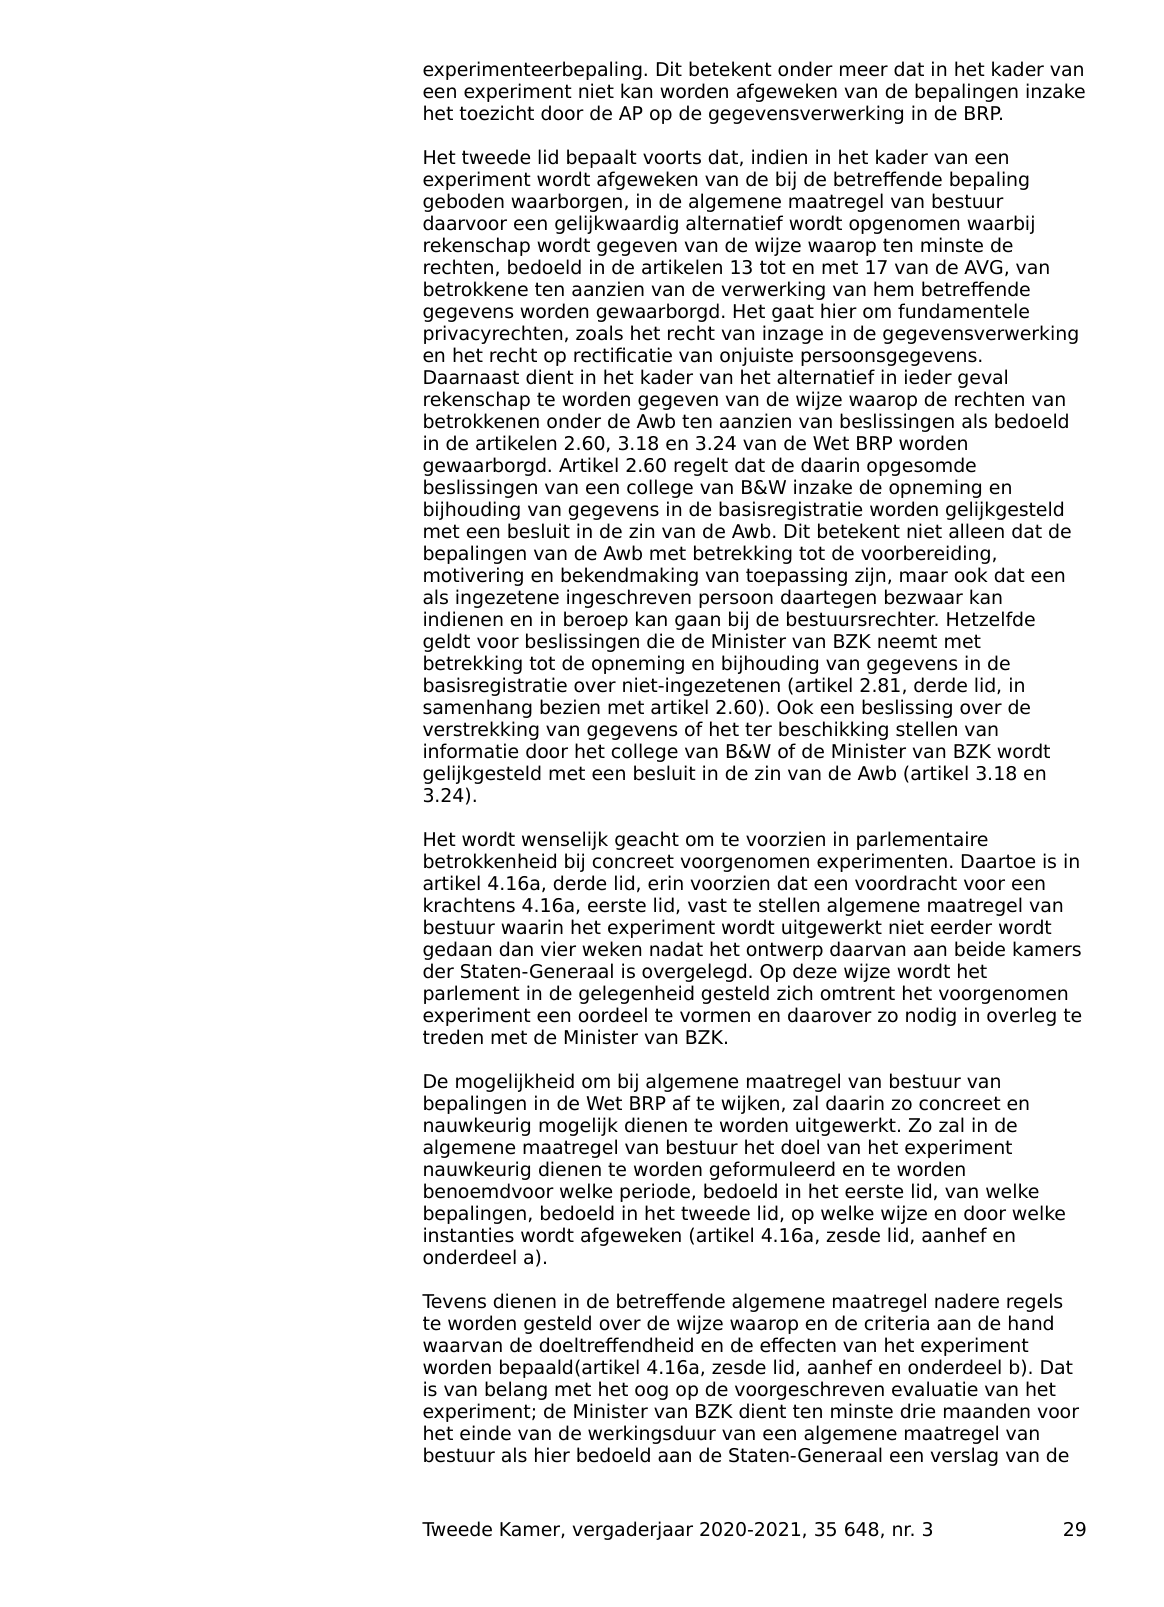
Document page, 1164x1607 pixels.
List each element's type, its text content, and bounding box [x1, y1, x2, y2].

text Het wordt wenselijk geacht om te voorzien in parlementaire betrokkenheid bij concreet voorgenomen experimenten. Daartoe is in artikel 4.16a, derde lid, erin voorzien dat een voordracht voor een krachtens 4.16a, eerste lid, vast te stellen algemene maatregel van bestuur waarin het experiment wordt uitgewerkt niet eerder wordt gedaan dan vier weken nadat het ontwerp daarvan aan beide kamers der Staten-Generaal is overgelegd. Op deze wijze wordt het parlement in de gelegenheid gesteld zich omtrent het voorgenomen experiment een oordeel te vormen en daarover zo nodig in overleg te treden met de Minister van BZK. [422, 829, 1087, 1048]
text De mogelijkheid om bij algemene maatregel van bestuur van bepalingen in de Wet BRP af te wijken, zal daarin zo concreet en nauwkeurig mogelijk dienen te worden uitgewerkt. Zo zal in de algemene maatregel van bestuur het doel van het experiment nauwkeurig dienen te worden geformuleerd en te worden benoemdvoor welke periode, bedoeld in het eerste lid, van welke bepalingen, bedoeld in het tweede lid, op welke wijze en door welke instanties wordt afgeweken (artikel 4.16a, zesde lid, aanhef en onderdeel a). [422, 1071, 1087, 1268]
text Het tweede lid bepaalt voorts dat, indien in het kader van een experiment wordt afgeweken van de bij de betreffende bepaling geboden waarborgen, in de algemene maatregel van bestuur daarvoor een gelijkwaardig alternatief wordt opgenomen waarbij rekenschap wordt gegeven van de wijze waarop ten minste de rechten, bedoeld in de artikelen 13 tot en met 17 van de AVG, van betrokkene ten aanzien van de verwerking van hem betreffende gegevens worden gewaarborgd. Het gaat hier om fundamentele privacyrechten, zoals het recht van inzage in de gegevensverwerking en het recht op rectificatie van onjuiste persoonsgegevens. Daarnaast dient in het kader van het alternatief in ieder geval rekenschap te worden gegeven van de wijze waarop de rechten van betrokkenen onder de Awb ten aanzien van beslissingen als bedoeld in de artikelen 2.60, 3.18 en 3.24 van de Wet BRP worden gewaarborgd. Artikel 2.60 regelt dat de daarin opgesomde beslissingen van een college van B&W inzake de opneming en bijhouding van gegevens in de basisregistratie worden gelijkgesteld met een besluit in de zin van de Awb. Dit betekent niet alleen dat de bepalingen van de Awb met betrekking tot de voorbereiding, motivering en bekendmaking van toepassing zijn, maar ook dat een als ingezetene ingeschreven persoon daartegen bezwaar kan indienen en in beroep kan gaan bij de bestuursrechter. Hetzelfde geldt voor beslissingen die de Minister van BZK neemt met betrekking tot de opneming en bijhouding van gegevens in de basisregistratie over niet-ingezetenen (artikel 2.81, derde lid, in samenhang bezien met artikel 2.60). Ook een beslissing over de verstrekking van gegevens of het ter beschikking stellen van informatie door het college van B&W of de Minister van BZK wordt gelijkgesteld met een besluit in de zin van de Awb (artikel 3.18 en 3.24). [422, 147, 1087, 807]
text experimenteerbepaling. Dit betekent onder meer dat in het kader van een experiment niet kan worden afgeweken van de bepalingen inzake het toezicht door de AP op de gegevensverwerking in de BRP. [422, 59, 1087, 125]
text Tevens dienen in de betreffende algemene maatregel nadere regels te worden gesteld over de wijze waarop en de criteria aan de hand waarvan de doeltreffendheid en de effecten van het experiment worden bepaald(artikel 4.16a, zesde lid, aanhef en onderdeel b). Dat is van belang met het oog op de voorgeschreven evaluatie van het experiment; de Minister van BZK dient ten minste drie maanden voor het einde van de werkingsduur van een algemene maatregel van bestuur als hier bedoeld aan de Staten-Generaal een verslag van de [422, 1291, 1087, 1467]
